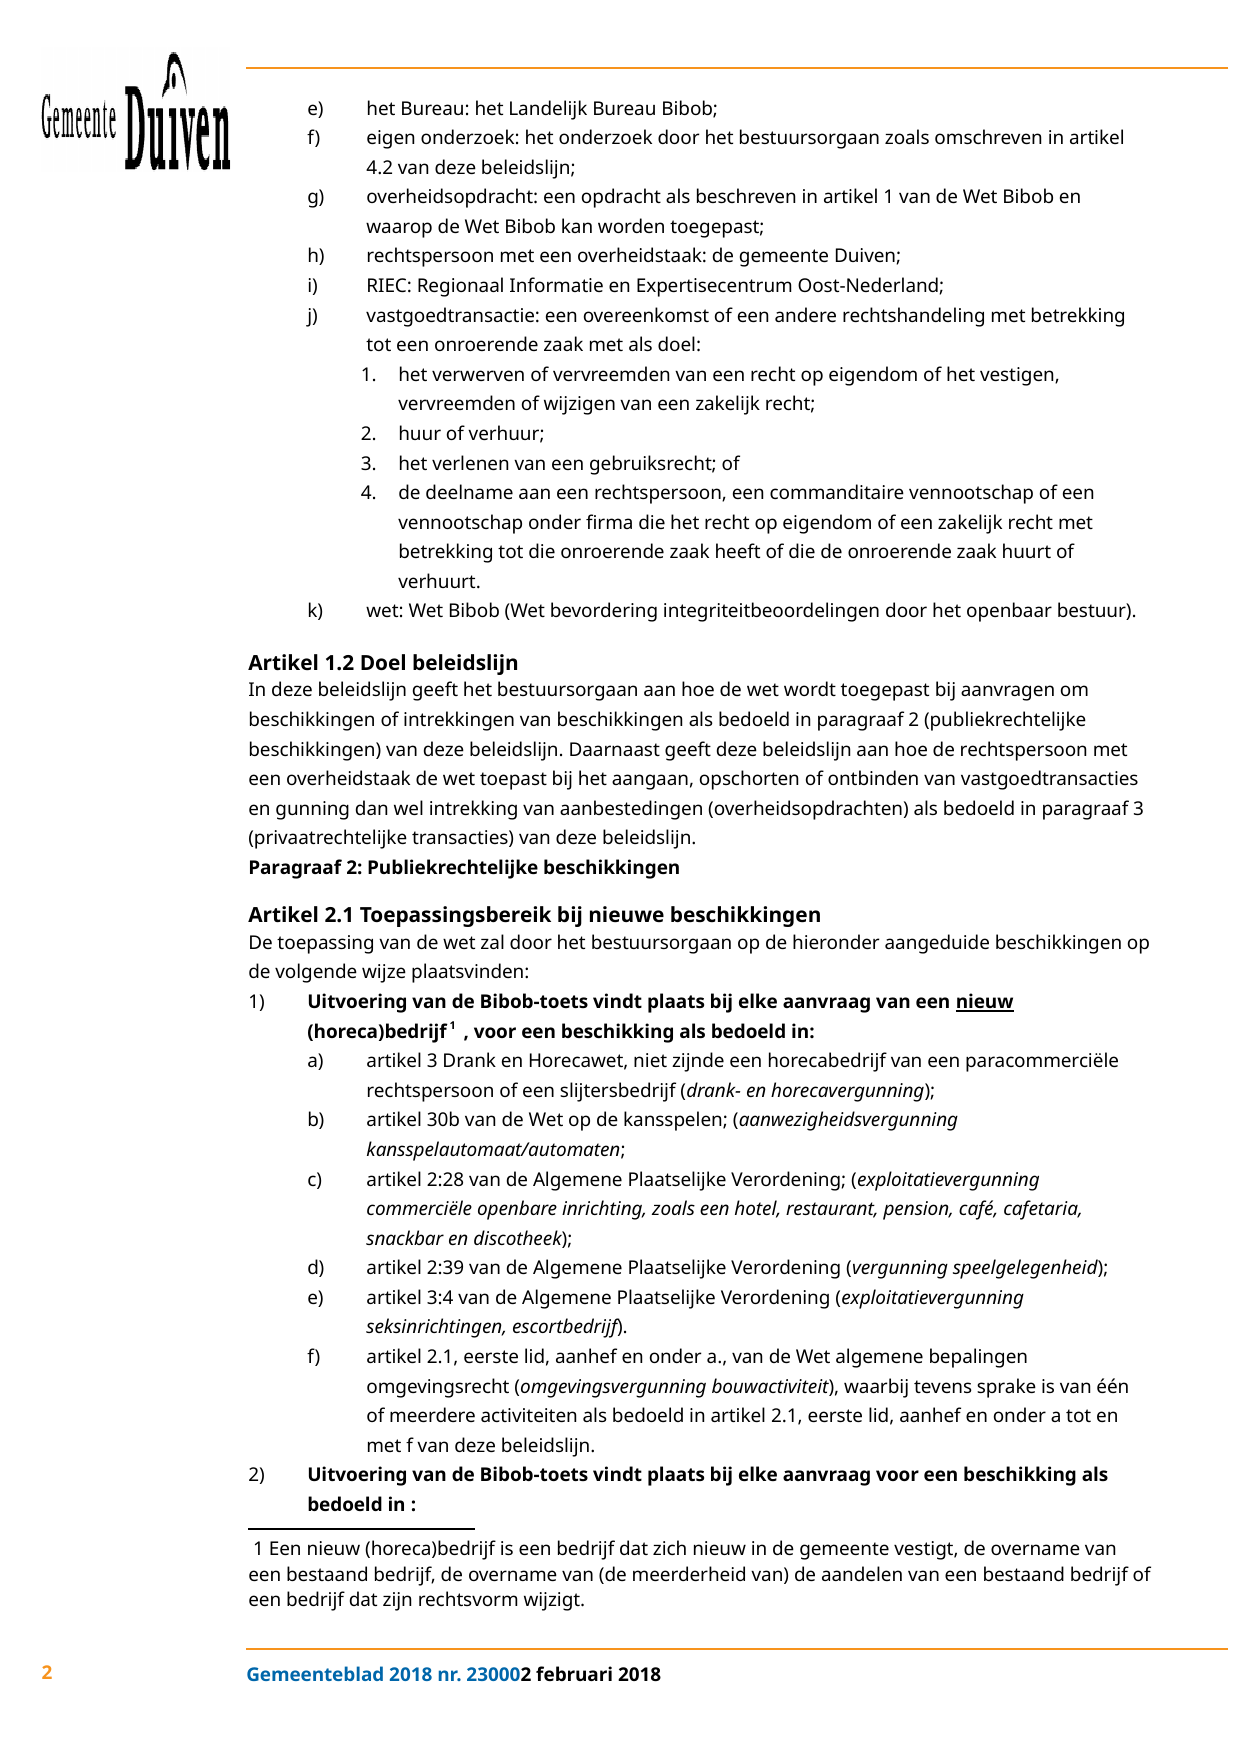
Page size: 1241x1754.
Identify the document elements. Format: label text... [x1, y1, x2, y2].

text De toepassing van de wet zal door het bestuursorgaan op de hieronder aangeduide beschikkingen op de volgende wijze plaatsvinden: [248, 929, 1152, 984]
list het Bureau: het Landelijk Bureau Bibob; [307, 95, 1152, 121]
list de deelname aan een rechtspersoon, een commanditaire vennootschap of een vennootschap onder firma die het recht op eigendom of een zakelijk recht met betrekking tot die onroerende zaak heeft of die de onroerende zaak huurt of verhuurt. [361, 479, 1152, 594]
list artikel 2:39 van de Algemene Plaatselijke Verordening (vergunning speelgelegenheid); [307, 1254, 1152, 1280]
list vastgoedtransactie: een overeenkomst of een andere rechtshandeling met betrekking tot een onroerende zaak met als doel: [307, 302, 1152, 357]
list het verlenen van een gebruiksrecht; of [361, 450, 1152, 476]
text Artikel 1.2 Doel beleidslijn [248, 648, 1152, 677]
list artikel 2.1, eerste lid, aanhef en onder a., van de Wet algemene bepalingen omgevingsrecht (omgevingsvergunning bouwactiviteit), waarbij tevens sprake is van één of meerdere activiteiten als bedoeld in artikel 2.1, eerste lid, aanhef en onder a tot en met f van deze beleidslijn. [307, 1343, 1152, 1458]
list artikel 30b van de Wet op de kansspelen; (aanwezigheidsvergunning kansspelautomaat/automaten; [307, 1107, 1152, 1162]
list RIEC: Regionaal Informatie en Expertisecentrum Oost-Nederland; [307, 272, 1152, 298]
text In deze beleidslijn geeft het bestuursorgaan aan hoe de wet wordt toegepast bij aanvragen om beschikkingen of intrekkingen van beschikkingen als bedoeld in paragraaf 2 (publiekrechtelijke beschikkingen) van deze beleidslijn. Daarnaast geeft deze beleidslijn aan hoe de rechtspersoon met een overheidstaak de wet toepast bij het aangaan, opschorten of ontbinden van vastgoedtransacties en gunning dan wel intrekking van aanbestedingen (overheidsopdrachten) als bedoeld in paragraaf 3 (privaatrechtelijke transacties) van deze beleidslijn. [248, 677, 1152, 850]
list het verwerven of vervreemden van een recht op eigendom of het vestigen, vervreemden of wijzigen van een zakelijk recht; [361, 361, 1152, 416]
list artikel 3:4 van de Algemene Plaatselijke Verordening (exploitatievergunning seksinrichtingen, escortbedrijf). [307, 1284, 1152, 1339]
text Paragraaf 2: Publiekrechtelijke beschikkingen [248, 854, 1152, 880]
list Uitvoering van de Bibob-toets vindt plaats bij elke aanvraag voor een beschikking als bedoeld in : [248, 1462, 1152, 1517]
picture [41, 47, 231, 172]
list eigen onderzoek: het onderzoek door het bestuursorgaan zoals omschreven in artikel 4.2 van deze beleidslijn; [307, 124, 1152, 180]
list rechtspersoon met een overheidstaak: de gemeente Duiven; [307, 243, 1152, 268]
list overheidsopdracht: een opdracht als beschreven in artikel 1 van de Wet Bibob en waarop de Wet Bibob kan worden toegepast; [307, 183, 1152, 239]
list wet: Wet Bibob (Wet bevordering integriteitbeoordelingen door het openbaar bestuur). [307, 598, 1152, 623]
list artikel 2:28 van de Algemene Plaatselijke Verordening; (exploitatievergunning commerciële openbare inrichting, zoals een hotel, restaurant, pension, café, cafetaria, snackbar en discotheek); [307, 1166, 1152, 1251]
list Een nieuw (horeca)bedrijf is een bedrijf dat zich nieuw in de gemeente vestigt, de overname van een bestaand bedrijf, de overname van (de meerderheid van) de aandelen van een bestaand bedrijf of een bedrijf dat zijn rechtsvorm wijzigt. [248, 1535, 1152, 1612]
list Uitvoering van de Bibob-toets vindt plaats bij elke aanvraag van een nieuw (horeca)bedrijf , voor een beschikking als bedoeld in: [248, 988, 1152, 1043]
list huur of verhuur; [361, 420, 1152, 446]
text Artikel 2.1 Toepassingsbereik bij nieuwe beschikkingen [248, 901, 1152, 929]
list artikel 3 Drank en Horecawet, niet zijnde een horecabedrijf van een paracommerciële rechtspersoon of een slijtersbedrijf (drank- en horecavergunning); [307, 1047, 1152, 1103]
